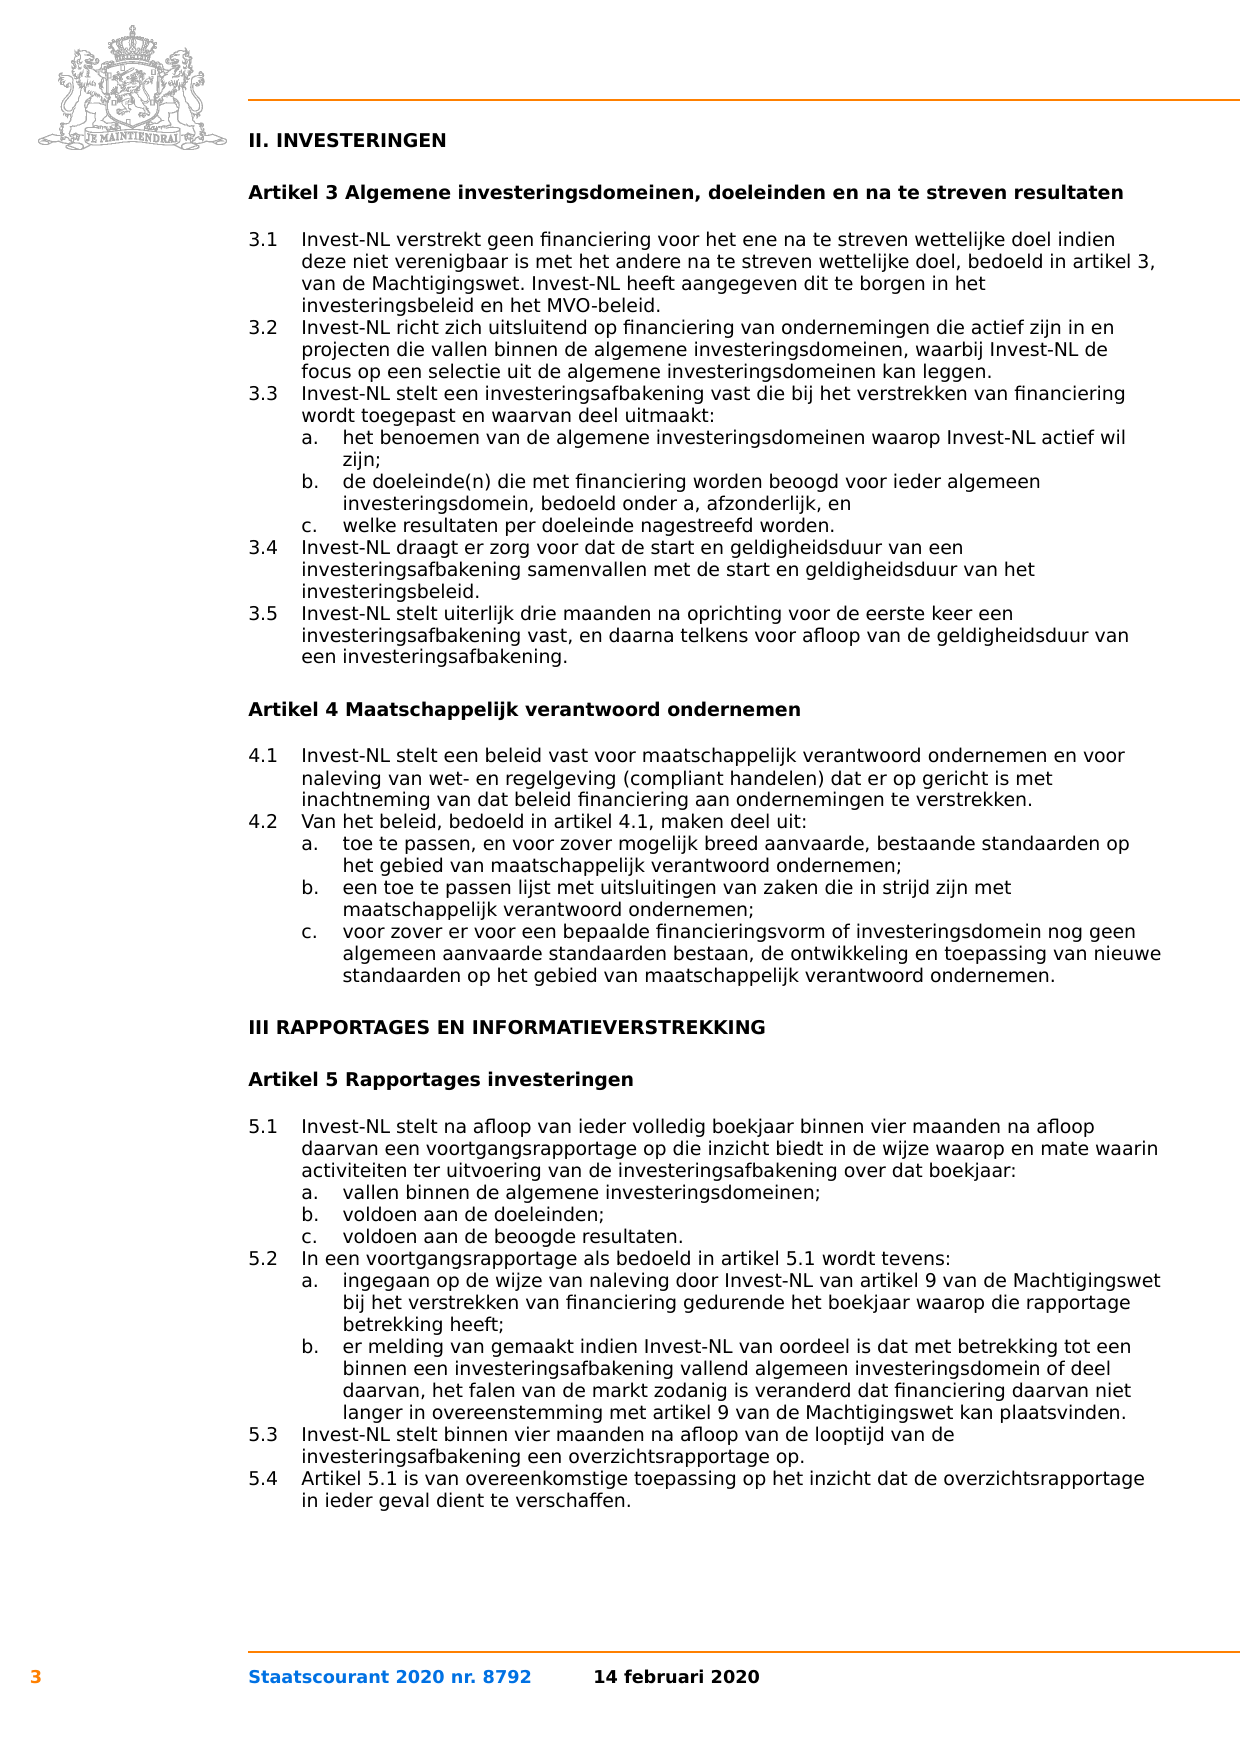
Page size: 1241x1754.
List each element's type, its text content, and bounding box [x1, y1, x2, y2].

text a. ingegaan op de wijze van naleving door Invest-NL van artikel 9 van de Machtigingswet bij het verstrekken van financiering gedurende het boekjaar waarop die rapportage betrekking heeft; [301, 1270, 1163, 1336]
text 3.4 Invest-NL draagt er zorg voor dat de start en geldigheidsduur van een investeringsafbakening samenvallen met de start en geldigheidsduur van het investeringsbeleid. [248, 537, 1163, 602]
text 3.1 Invest-NL verstrekt geen financiering voor het ene na te streven wettelijke doel indien deze niet verenigbaar is met het andere na te streven wettelijke doel, bedoeld in artikel 3, van de Machtigingswet. Invest-NL heeft aangegeven dit te borgen in het investeringsbeleid en het MVO-beleid. [248, 229, 1163, 317]
subtitle Artikel 4 Maatschappelijk verantwoord ondernemen [248, 698, 1163, 720]
text b. de doeleinde(n) die met financiering worden beoogd voor ieder algemeen investeringsdomein, bedoeld onder a, afzonderlijk, en [301, 471, 1163, 514]
text 5.2 In een voortgangsrapportage als bedoeld in artikel 5.1 wordt tevens: [248, 1248, 1163, 1270]
text c. voor zover er voor een bepaalde financieringsvorm of investeringsdomein nog geen algemeen aanvaarde standaarden bestaan, de ontwikkeling en toepassing van nieuwe standaarden op het gebied van maatschappelijk verantwoord ondernemen. [301, 921, 1163, 987]
text 4.1 Invest-NL stelt een beleid vast voor maatschappelijk verantwoord ondernemen en voor naleving van wet- en regelgeving (compliant handelen) dat er op gericht is met inachtneming van dat beleid financiering aan ondernemingen te verstrekken. [248, 745, 1163, 811]
text a. vallen binnen de algemene investeringsdomeinen; [301, 1182, 1163, 1204]
text a. het benoemen van de algemene investeringsdomeinen waarop Invest-NL actief wil zijn; [301, 427, 1163, 471]
text 3.5 Invest-NL stelt uiterlijk drie maanden na oprichting voor de eerste keer een investeringsafbakening vast, en daarna telkens voor afloop van de geldigheidsduur van een investeringsafbakening. [248, 602, 1163, 668]
subtitle Artikel 3 Algemene investeringsdomeinen, doeleinden en na te streven resultaten [248, 182, 1163, 204]
subtitle III RAPPORTAGES EN INFORMATIEVERSTREKKING [248, 1017, 1163, 1039]
text b. een toe te passen lijst met uitsluitingen van zaken die in strijd zijn met maatschappelijk verantwoord ondernemen; [301, 877, 1163, 921]
text b. er melding van gemaakt indien Invest-NL van oordeel is dat met betrekking tot een binnen een investeringsafbakening vallend algemeen investeringsdomein of deel daarvan, het falen van de markt zodanig is veranderd dat financiering daarvan niet langer in overeenstemming met artikel 9 van de Machtigingswet kan plaatsvinden. [301, 1336, 1163, 1424]
picture [38, 25, 227, 150]
subtitle II. INVESTERINGEN [248, 130, 1163, 152]
subtitle Artikel 5 Rapportages investeringen [248, 1069, 1163, 1091]
text 4.2 Van het beleid, bedoeld in artikel 4.1, maken deel uit: [248, 811, 1163, 833]
text c. voldoen aan de beoogde resultaten. [301, 1226, 1163, 1248]
text 3.3 Invest-NL stelt een investeringsafbakening vast die bij het verstrekken van financiering wordt toegepast en waarvan deel uitmaakt: [248, 383, 1163, 427]
text a. toe te passen, en voor zover mogelijk breed aanvaarde, bestaande standaarden op het gebied van maatschappelijk verantwoord ondernemen; [301, 833, 1163, 877]
text 3.2 Invest-NL richt zich uitsluitend op financiering van ondernemingen die actief zijn in en projecten die vallen binnen de algemene investeringsdomeinen, waarbij Invest-NL de focus op een selectie uit de algemene investeringsdomeinen kan leggen. [248, 317, 1163, 383]
text 5.4 Artikel 5.1 is van overeenkomstige toepassing op het inzicht dat de overzichtsrapportage in ieder geval dient te verschaffen. [248, 1468, 1163, 1512]
text 5.3 Invest-NL stelt binnen vier maanden na afloop van de looptijd van de investeringsafbakening een overzichtsrapportage op. [248, 1424, 1163, 1468]
text b. voldoen aan de doeleinden; [301, 1204, 1163, 1226]
text c. welke resultaten per doeleinde nagestreefd worden. [301, 514, 1163, 537]
text 5.1 Invest-NL stelt na afloop van ieder volledig boekjaar binnen vier maanden na afloop daarvan een voortgangsrapportage op die inzicht biedt in de wijze waarop en mate waarin activiteiten ter uitvoering van de investeringsafbakening over dat boekjaar: [248, 1116, 1163, 1182]
